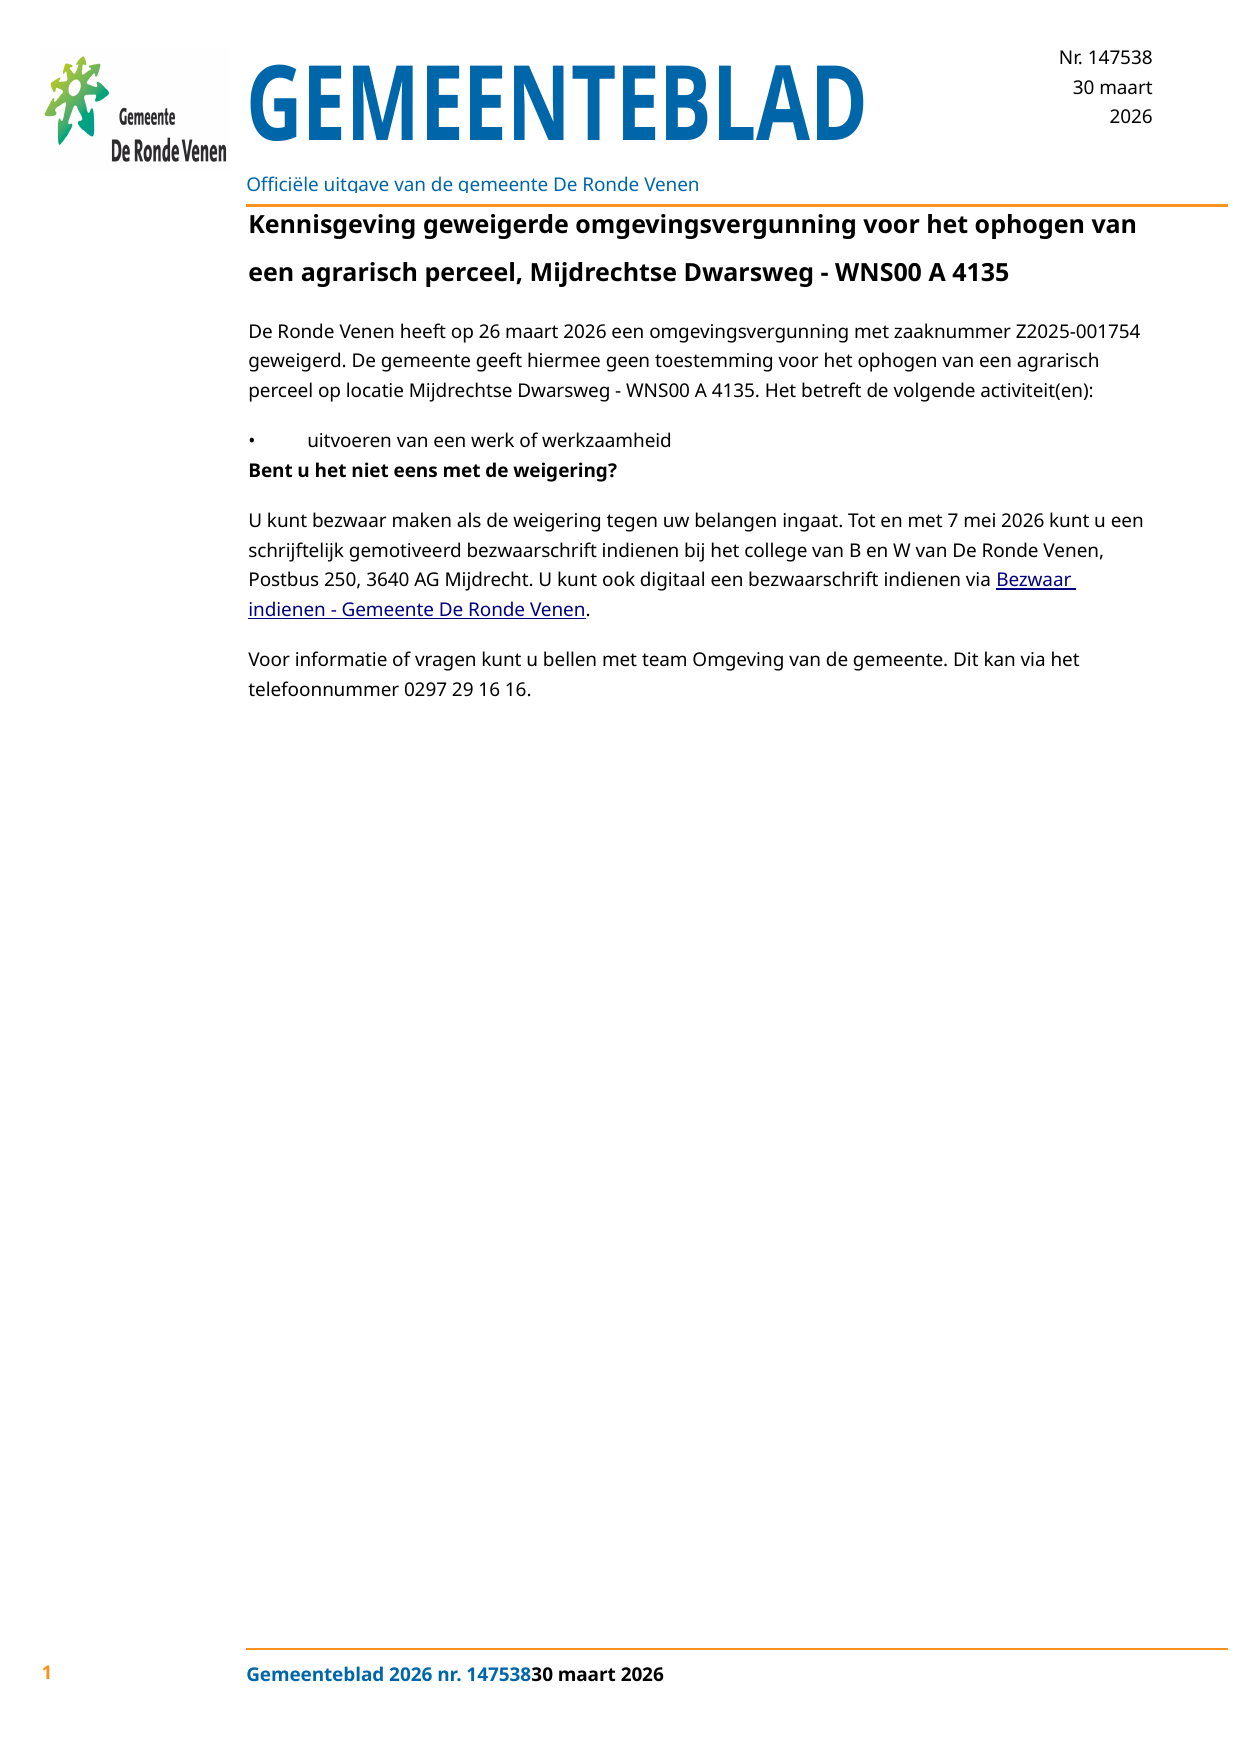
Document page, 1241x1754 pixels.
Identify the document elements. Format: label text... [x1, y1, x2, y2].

text Voor informatie of vragen kunt u bellen met team Omgeving van de gemeente. Dit kan via het telefoonnummer 0297 29 16 16. [248, 647, 1152, 702]
text Kennisgeving geweigerde omgevingsvergunning voor het ophogen van een agrarisch perceel, Mijdrechtse Dwarsweg - WNS00 A 4135 [248, 207, 1152, 288]
picture [41, 47, 231, 172]
text De Ronde Venen heeft op 26 maart 2026 een omgevingsvergunning met zaaknummer Z2025-001754 geweigerd. De gemeente geeft hiermee geen toestemming voor het ophogen van een agrarisch perceel op locatie Mijdrechtse Dwarsweg - WNS00 A 4135. Het betreft de volgende activiteit(en): [248, 318, 1152, 403]
text U kunt bezwaar maken als de weigering tegen uw belangen ingaat. Tot en met 7 mei 2026 kunt u een schrijftelijk gemotiveerd bezwaarschrift indienen bij het college van B en W van De Ronde Venen, Postbus 250, 3640 AG Mijdrecht. U kunt ook digitaal een bezwaarschrift indienen via Bezwaar indienen - Gemeente De Ronde Venen. [248, 507, 1152, 622]
text Bent u het niet eens met de weigering? [248, 457, 1152, 483]
list uitvoeren van een werk of werkzaamheid [248, 427, 1152, 453]
